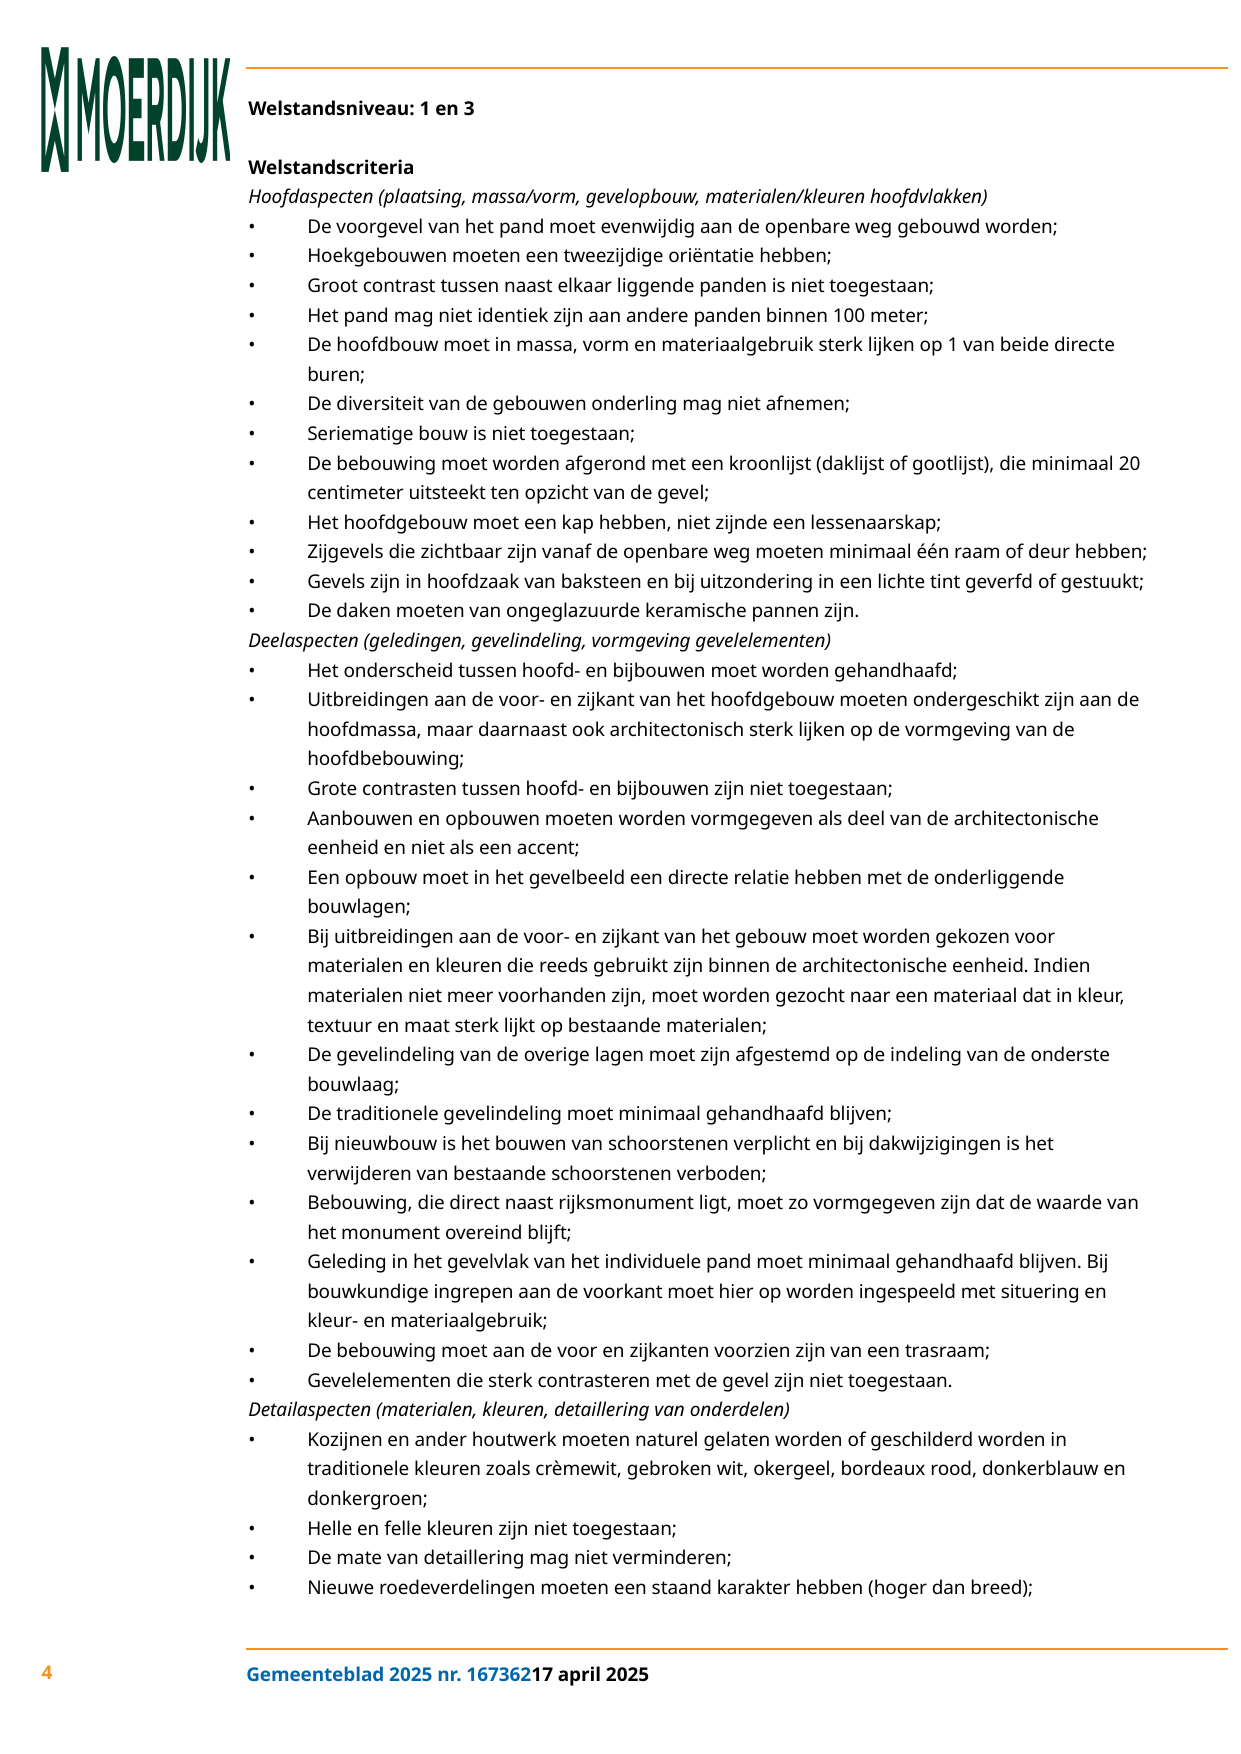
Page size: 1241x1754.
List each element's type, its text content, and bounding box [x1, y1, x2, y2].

list Bij uitbreidingen aan de voor- en zijkant van het gebouw moet worden gekozen voor materialen en kleuren die reeds gebruikt zijn binnen de architectonische eenheid. Indien materialen niet meer voorhanden zijn, moet worden gezocht naar een materiaal dat in kleur, textuur en maat sterk lijkt op bestaande materialen; [248, 923, 1152, 1038]
list Het onderscheid tussen hoofd- en bijbouwen moet worden gehandhaafd; [248, 657, 1152, 683]
list De voorgevel van het pand moet evenwijdig aan de openbare weg gebouwd worden; [248, 213, 1152, 239]
list Gevelelementen die sterk contrasteren met de gevel zijn niet toegestaan. [248, 1367, 1152, 1393]
list De diversiteit van de gebouwen onderling mag niet afnemen; [248, 391, 1152, 416]
text Detailaspecten (materialen, kleuren, detaillering van onderdelen) [248, 1396, 1152, 1422]
list De traditionele gevelindeling moet minimaal gehandhaafd blijven; [248, 1101, 1152, 1126]
list De gevelindeling van de overige lagen moet zijn afgestemd op de indeling van de onderste bouwlaag; [248, 1041, 1152, 1097]
list Helle en felle kleuren zijn niet toegestaan; [248, 1515, 1152, 1541]
picture [41, 47, 231, 172]
list Groot contrast tussen naast elkaar liggende panden is niet toegestaan; [248, 272, 1152, 298]
list Kozijnen en ander houtwerk moeten naturel gelaten worden of geschilderd worden in traditionele kleuren zoals crèmewit, gebroken wit, okergeel, bordeaux rood, donkerblauw en donkergroen; [248, 1426, 1152, 1511]
list Seriematige bouw is niet toegestaan; [248, 420, 1152, 446]
list Hoekgebouwen moeten een tweezijdige oriëntatie hebben; [248, 243, 1152, 268]
list Het hoofdgebouw moet een kap hebben, niet zijnde een lessenaarskap; [248, 509, 1152, 535]
text Welstandscriteria [248, 154, 1152, 180]
text Deelaspecten (geledingen, gevelindeling, vormgeving gevelelementen) [248, 627, 1152, 653]
list Het pand mag niet identiek zijn aan andere panden binnen 100 meter; [248, 302, 1152, 328]
list Een opbouw moet in het gevelbeeld een directe relatie hebben met de onderliggende bouwlagen; [248, 864, 1152, 919]
list Aanbouwen en opbouwen moeten worden vormgegeven als deel van de architectonische eenheid en niet als een accent; [248, 805, 1152, 860]
list De daken moeten van ongeglazuurde keramische pannen zijn. [248, 598, 1152, 623]
list De mate van detaillering mag niet verminderen; [248, 1544, 1152, 1570]
text Hoofdaspecten (plaatsing, massa/vorm, gevelopbouw, materialen/kleuren hoofdvlakken) [248, 183, 1152, 209]
text Welstandsniveau: 1 en 3 [248, 95, 1152, 121]
list De bebouwing moet worden afgerond met een kroonlijst (daklijst of gootlijst), die minimaal 20 centimeter uitsteekt ten opzicht van de gevel; [248, 450, 1152, 505]
list Bebouwing, die direct naast rijksmonument ligt, moet zo vormgegeven zijn dat de waarde van het monument overeind blijft; [248, 1189, 1152, 1245]
list Uitbreidingen aan de voor- en zijkant van het hoofdgebouw moeten ondergeschikt zijn aan de hoofdmassa, maar daarnaast ook architectonisch sterk lijken op de vormgeving van de hoofdbebouwing; [248, 686, 1152, 771]
list Gevels zijn in hoofdzaak van baksteen en bij uitzondering in een lichte tint geverfd of gestuukt; [248, 568, 1152, 594]
list Zijgevels die zichtbaar zijn vanaf de openbare weg moeten minimaal één raam of deur hebben; [248, 538, 1152, 564]
list Grote contrasten tussen hoofd- en bijbouwen zijn niet toegestaan; [248, 775, 1152, 801]
list Nieuwe roedeverdelingen moeten een staand karakter hebben (hoger dan breed); [248, 1574, 1152, 1600]
list Bij nieuwbouw is het bouwen van schoorstenen verplicht en bij dakwijzigingen is het verwijderen van bestaande schoorstenen verboden; [248, 1130, 1152, 1186]
list De hoofdbouw moet in massa, vorm en materiaalgebruik sterk lijken op 1 van beide directe buren; [248, 331, 1152, 387]
list De bebouwing moet aan de voor en zijkanten voorzien zijn van een trasraam; [248, 1337, 1152, 1363]
list Geleding in het gevelvlak van het individuele pand moet minimaal gehandhaafd blijven. Bij bouwkundige ingrepen aan de voorkant moet hier op worden ingespeeld met situering en kleur- en materiaalgebruik; [248, 1248, 1152, 1333]
